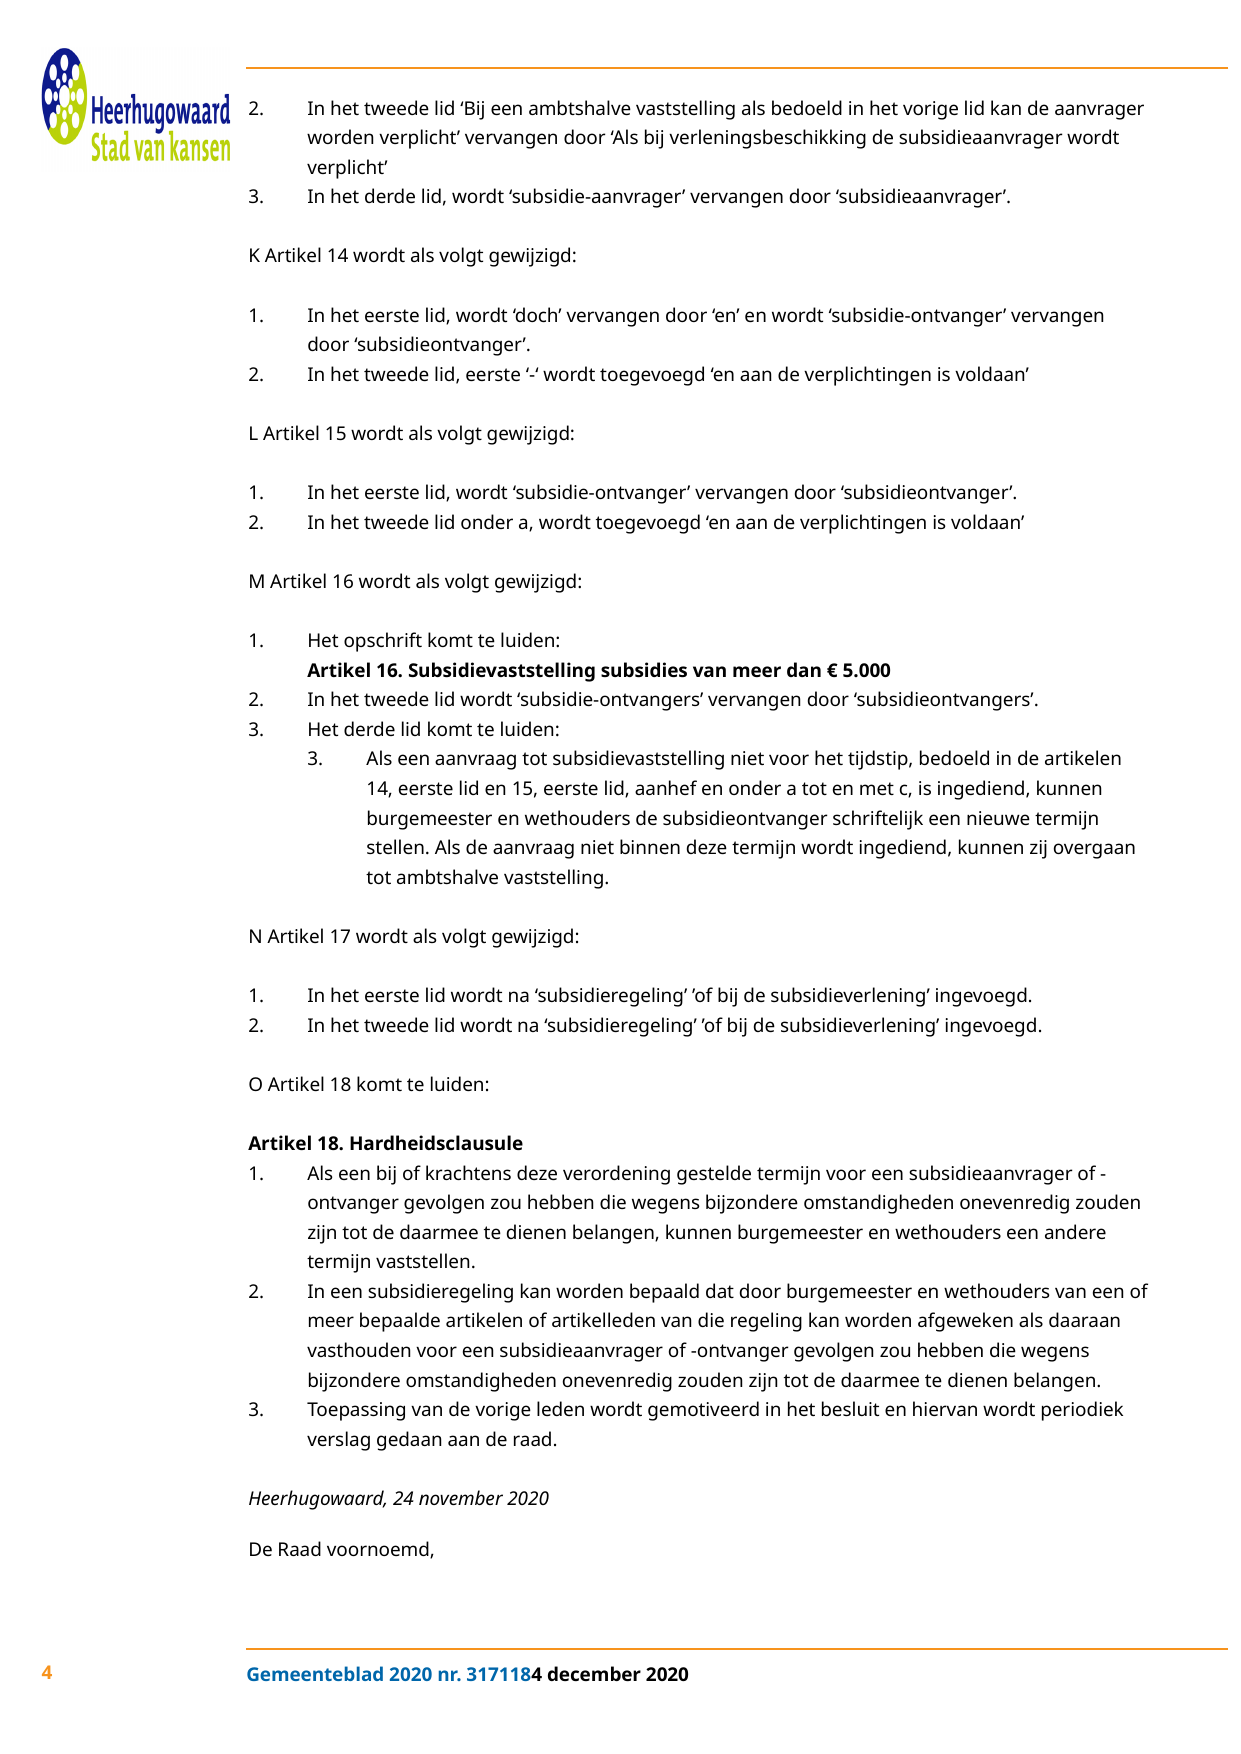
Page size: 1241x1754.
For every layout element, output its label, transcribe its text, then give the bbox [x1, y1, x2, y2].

list Als een bij of krachtens deze verordening gestelde termijn voor een subsidieaanvrager of - ontvanger gevolgen zou hebben die wegens bijzondere omstandigheden onevenredig zouden zijn tot de daarmee te dienen belangen, kunnen burgemeester en wethouders een andere termijn vaststellen. [248, 1160, 1152, 1274]
list In het eerste lid, wordt ‘doch’ vervangen door ‘en’ en wordt ‘subsidie-ontvanger’ vervangen door ‘subsidieontvanger’. [248, 302, 1152, 357]
text L Artikel 15 wordt als volgt gewijzigd: [248, 420, 1152, 446]
list In het derde lid, wordt ‘subsidie-aanvrager’ vervangen door ‘subsidieaanvrager’. [248, 183, 1152, 209]
list In het tweede lid wordt ‘subsidie-ontvangers’ vervangen door ‘subsidieontvangers’. [248, 686, 1152, 712]
list In het eerste lid wordt na ‘subsidieregeling’ ’of bij de subsidieverlening’ ingevoegd. [248, 982, 1152, 1008]
list Het opschrift komt te luiden: [248, 627, 1152, 653]
list In het tweede lid wordt na ‘subsidieregeling’ ’of bij de subsidieverlening’ ingevoegd. [248, 1012, 1152, 1038]
list In een subsidieregeling kan worden bepaald dat door burgemeester en wethouders van een of meer bepaalde artikelen of artikelleden van die regeling kan worden afgeweken als daaraan vasthouden voor een subsidieaanvrager of -ontvanger gevolgen zou hebben die wegens bijzondere omstandigheden onevenredig zouden zijn tot de daarmee te dienen belangen. [248, 1278, 1152, 1393]
text M Artikel 16 wordt als volgt gewijzigd: [248, 568, 1152, 594]
list Artikel 16. Subsidievaststelling subsidies van meer dan € 5.000 [248, 657, 1152, 683]
text De Raad voornoemd, [248, 1537, 1152, 1562]
text K Artikel 14 wordt als volgt gewijzigd: [248, 243, 1152, 268]
list Toepassing van de vorige leden wordt gemotiveerd in het besluit en hiervan wordt periodiek verslag gedaan aan de raad. [248, 1396, 1152, 1452]
list In het eerste lid, wordt ‘subsidie-ontvanger’ vervangen door ‘subsidieontvanger’. [248, 479, 1152, 505]
list In het tweede lid ‘Bij een ambtshalve vaststelling als bedoeld in het vorige lid kan de aanvrager worden verplicht’ vervangen door ‘Als bij verleningsbeschikking de subsidieaanvrager wordt verplicht’ [248, 95, 1152, 180]
list In het tweede lid onder a, wordt toegevoegd ‘en aan de verplichtingen is voldaan’ [248, 509, 1152, 535]
list Het derde lid komt te luiden: [248, 716, 1152, 742]
text Heerhugowaard, 24 november 2020 [248, 1485, 1152, 1511]
list In het tweede lid, eerste ‘-‘ wordt toegevoegd ‘en aan de verplichtingen is voldaan’ [248, 361, 1152, 387]
text N Artikel 17 wordt als volgt gewijzigd: [248, 923, 1152, 949]
text O Artikel 18 komt te luiden: [248, 1071, 1152, 1097]
picture [41, 47, 231, 172]
list Als een aanvraag tot subsidievaststelling niet voor het tijdstip, bedoeld in de artikelen 14, eerste lid en 15, eerste lid, aanhef en onder a tot en met c, is ingediend, kunnen burgemeester en wethouders de subsidieontvanger schriftelijk een nieuwe termijn stellen. Als de aanvraag niet binnen deze termijn wordt ingediend, kunnen zij overgaan tot ambtshalve vaststelling. [307, 746, 1152, 890]
text Artikel 18. Hardheidsclausule [248, 1130, 1152, 1156]
